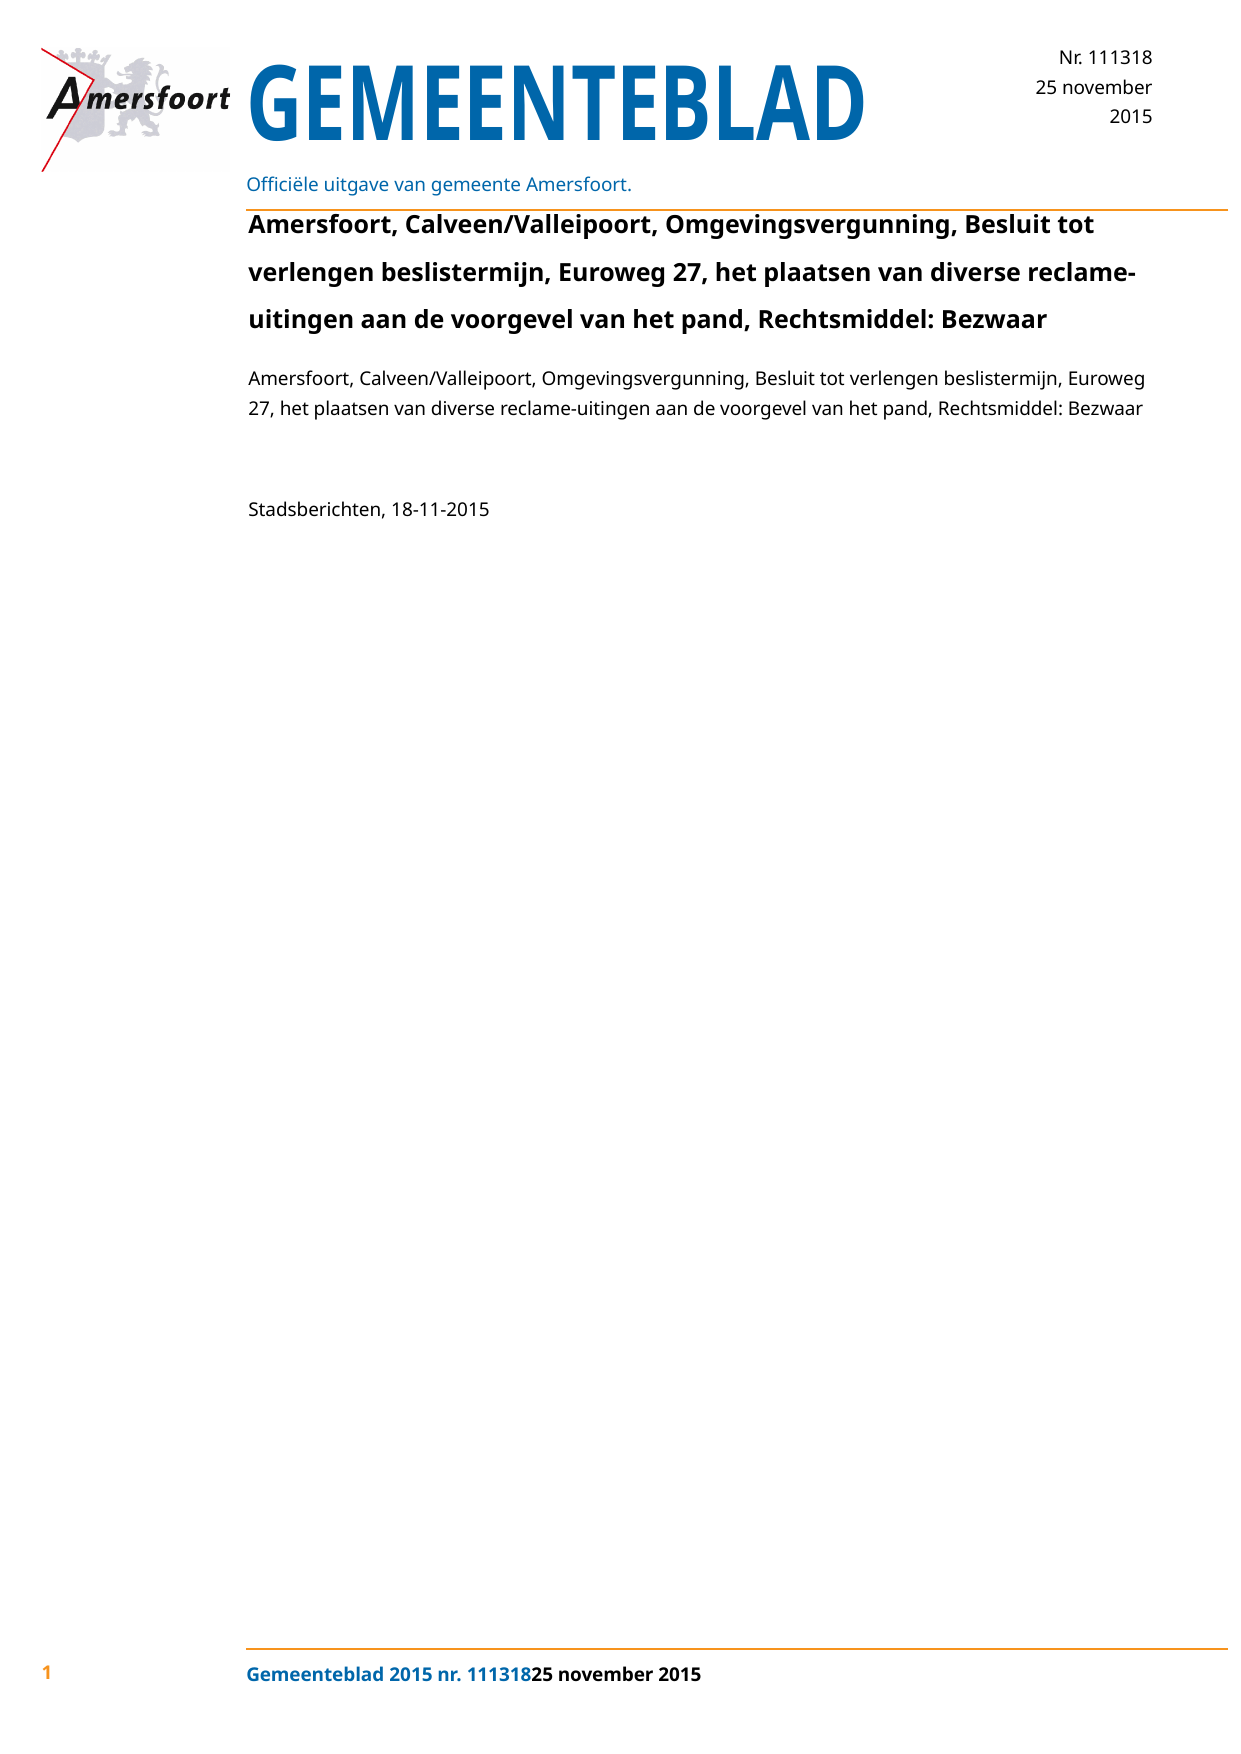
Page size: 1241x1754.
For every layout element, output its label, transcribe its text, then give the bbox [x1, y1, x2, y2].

text Stadsberichten, 18-11-2015 [248, 496, 1152, 522]
text Amersfoort, Calveen/Valleipoort, Omgevingsvergunning, Besluit tot verlengen beslistermijn, Euroweg 27, het plaatsen van diverse reclame-uitingen aan de voorgevel van het pand, Rechtsmiddel: Bezwaar [248, 366, 1152, 421]
picture [41, 47, 231, 172]
text Amersfoort, Calveen/Valleipoort, Omgevingsvergunning, Besluit tot verlengen beslistermijn, Euroweg 27, het plaatsen van diverse reclame-uitingen aan de voorgevel van het pand, Rechtsmiddel: Bezwaar [248, 211, 1152, 336]
